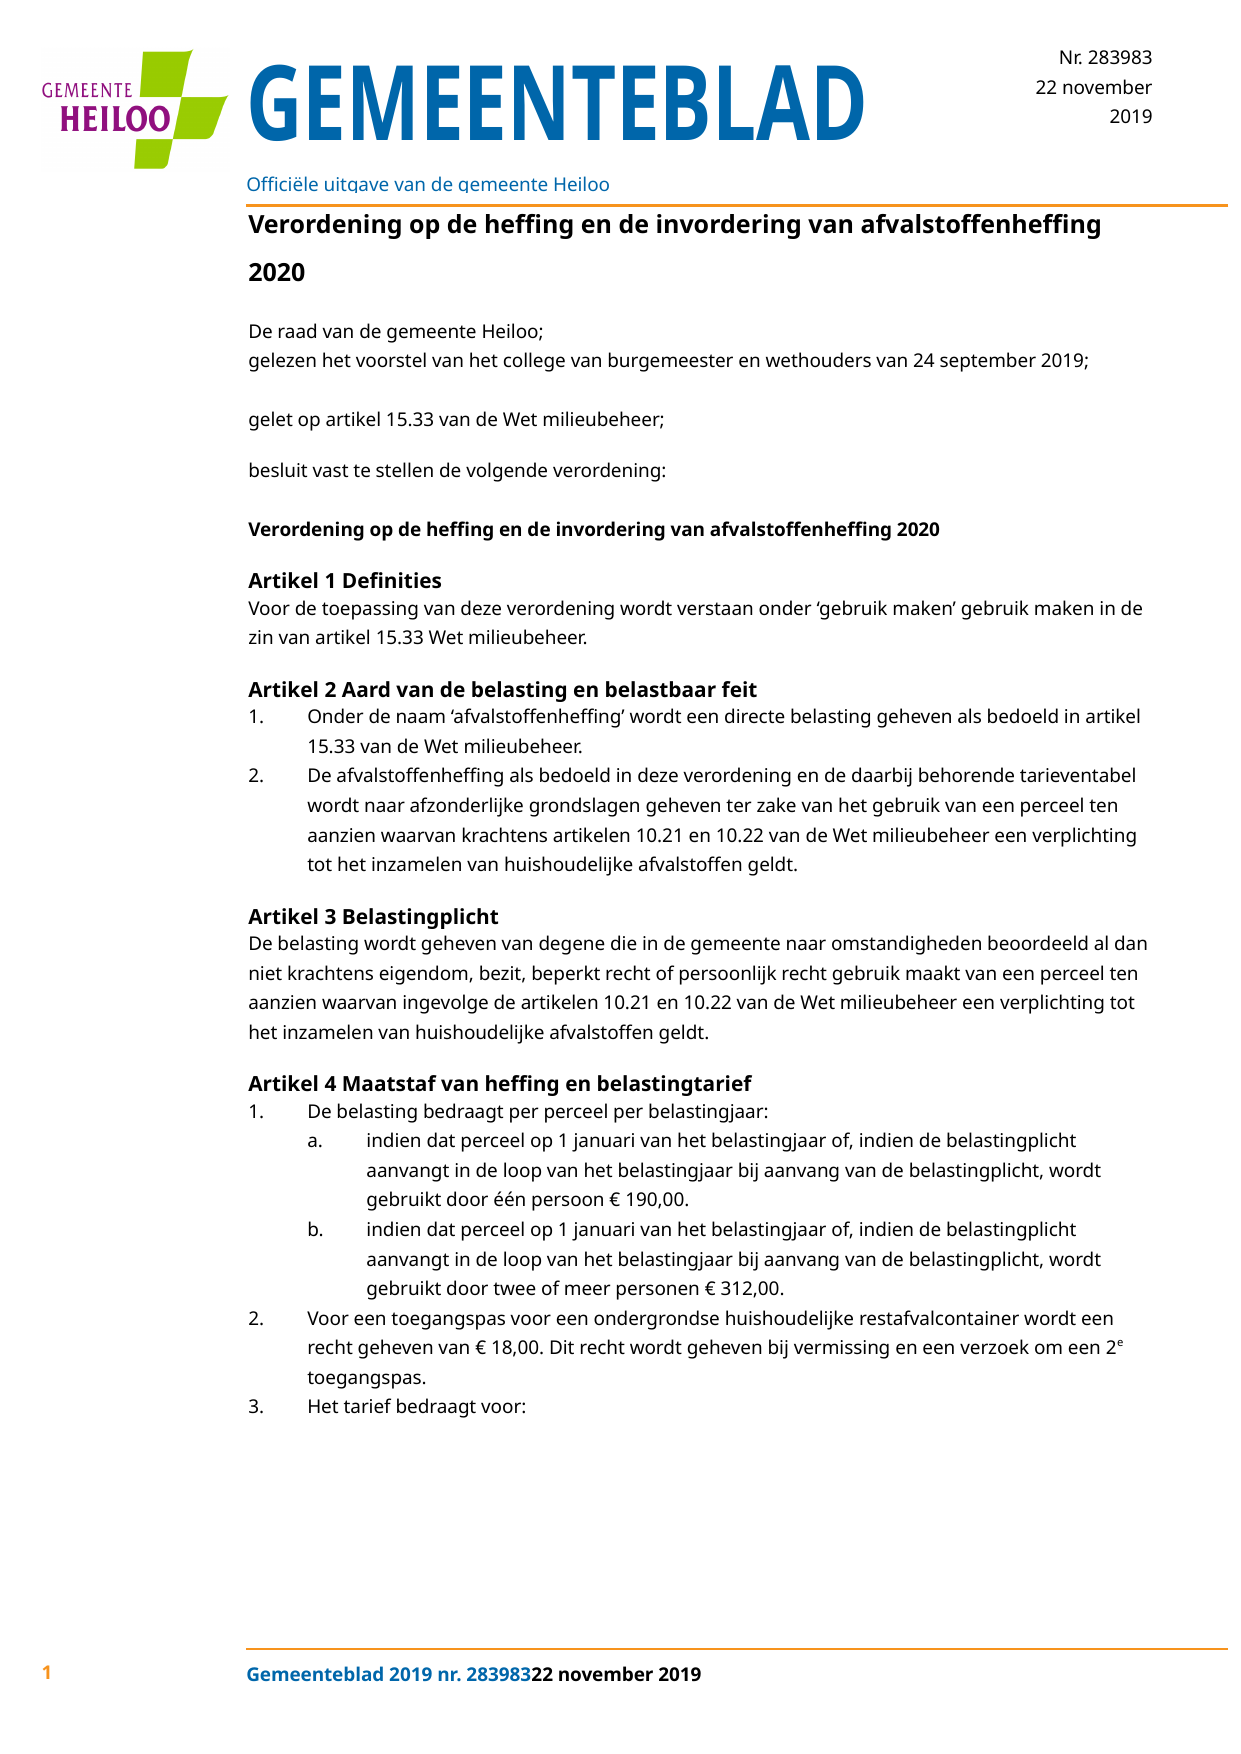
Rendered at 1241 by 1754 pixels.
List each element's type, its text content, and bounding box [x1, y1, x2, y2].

list Voor een toegangspas voor een ondergrondse huishoudelijke restafvalcontainer wordt een recht geheven van € 18,00. Dit recht wordt geheven bij vermissing en een verzoek om een 2e toegangspas. [248, 1305, 1152, 1390]
text besluit vast te stellen de volgende verordening: [248, 457, 1152, 483]
text gelezen het voorstel van het college van burgemeester en wethouders van 24 september 2019; [248, 347, 1152, 373]
text Voor de toepassing van deze verordening wordt verstaan onder ‘gebruik maken’ gebruik maken in de zin van artikel 15.33 Wet milieubeheer. [248, 595, 1152, 650]
picture [41, 47, 231, 172]
text Verordening op de heffing en de invordering van afvalstoffenheffing 2020 [248, 516, 1152, 542]
list De afvalstoffenheffing als bedoeld in deze verordening en de daarbij behorende tarieventabel wordt naar afzonderlijke grondslagen geheven ter zake van het gebruik van een perceel ten aanzien waarvan krachtens artikelen 10.21 en 10.22 van de Wet milieubeheer een verplichting tot het inzamelen van huishoudelijke afvalstoffen geldt. [248, 763, 1152, 877]
list Het tarief bedraagt voor: [248, 1394, 1152, 1419]
text Artikel 1 Definities [248, 567, 1152, 595]
list Onder de naam ‘afvalstoffenheffing’ wordt een directe belasting geheven als bedoeld in artikel 15.33 van de Wet milieubeheer. [248, 703, 1152, 759]
text gelet op artikel 15.33 van de Wet milieubeheer; [248, 407, 1152, 432]
text De belasting wordt geheven van degene die in de gemeente naar omstandigheden beoordeeld al dan niet krachtens eigendom, bezit, beperkt recht of persoonlijk recht gebruik maakt van een perceel ten aanzien waarvan ingevolge de artikelen 10.21 en 10.22 van de Wet milieubeheer een verplichting tot het inzamelen van huishoudelijke afvalstoffen geldt. [248, 930, 1152, 1045]
text De raad van de gemeente Heiloo; [248, 318, 1152, 344]
list indien dat perceel op 1 januari van het belastingjaar of, indien de belastingplicht aanvangt in de loop van het belastingjaar bij aanvang van de belastingplicht, wordt gebruikt door één persoon € 190,00. [307, 1127, 1152, 1212]
list De belasting bedraagt per perceel per belastingjaar: [248, 1098, 1152, 1123]
text Artikel 3 Belastingplicht [248, 902, 1152, 930]
list indien dat perceel op 1 januari van het belastingjaar of, indien de belastingplicht aanvangt in de loop van het belastingjaar bij aanvang van de belastingplicht, wordt gebruikt door twee of meer personen € 312,00. [307, 1216, 1152, 1301]
text Verordening op de heffing en de invordering van afvalstoffenheffing 2020 [248, 207, 1152, 288]
text Artikel 2 Aard van de belasting en belastbaar feit [248, 675, 1152, 703]
text Artikel 4 Maatstaf van heffing en belastingtarief [248, 1069, 1152, 1098]
